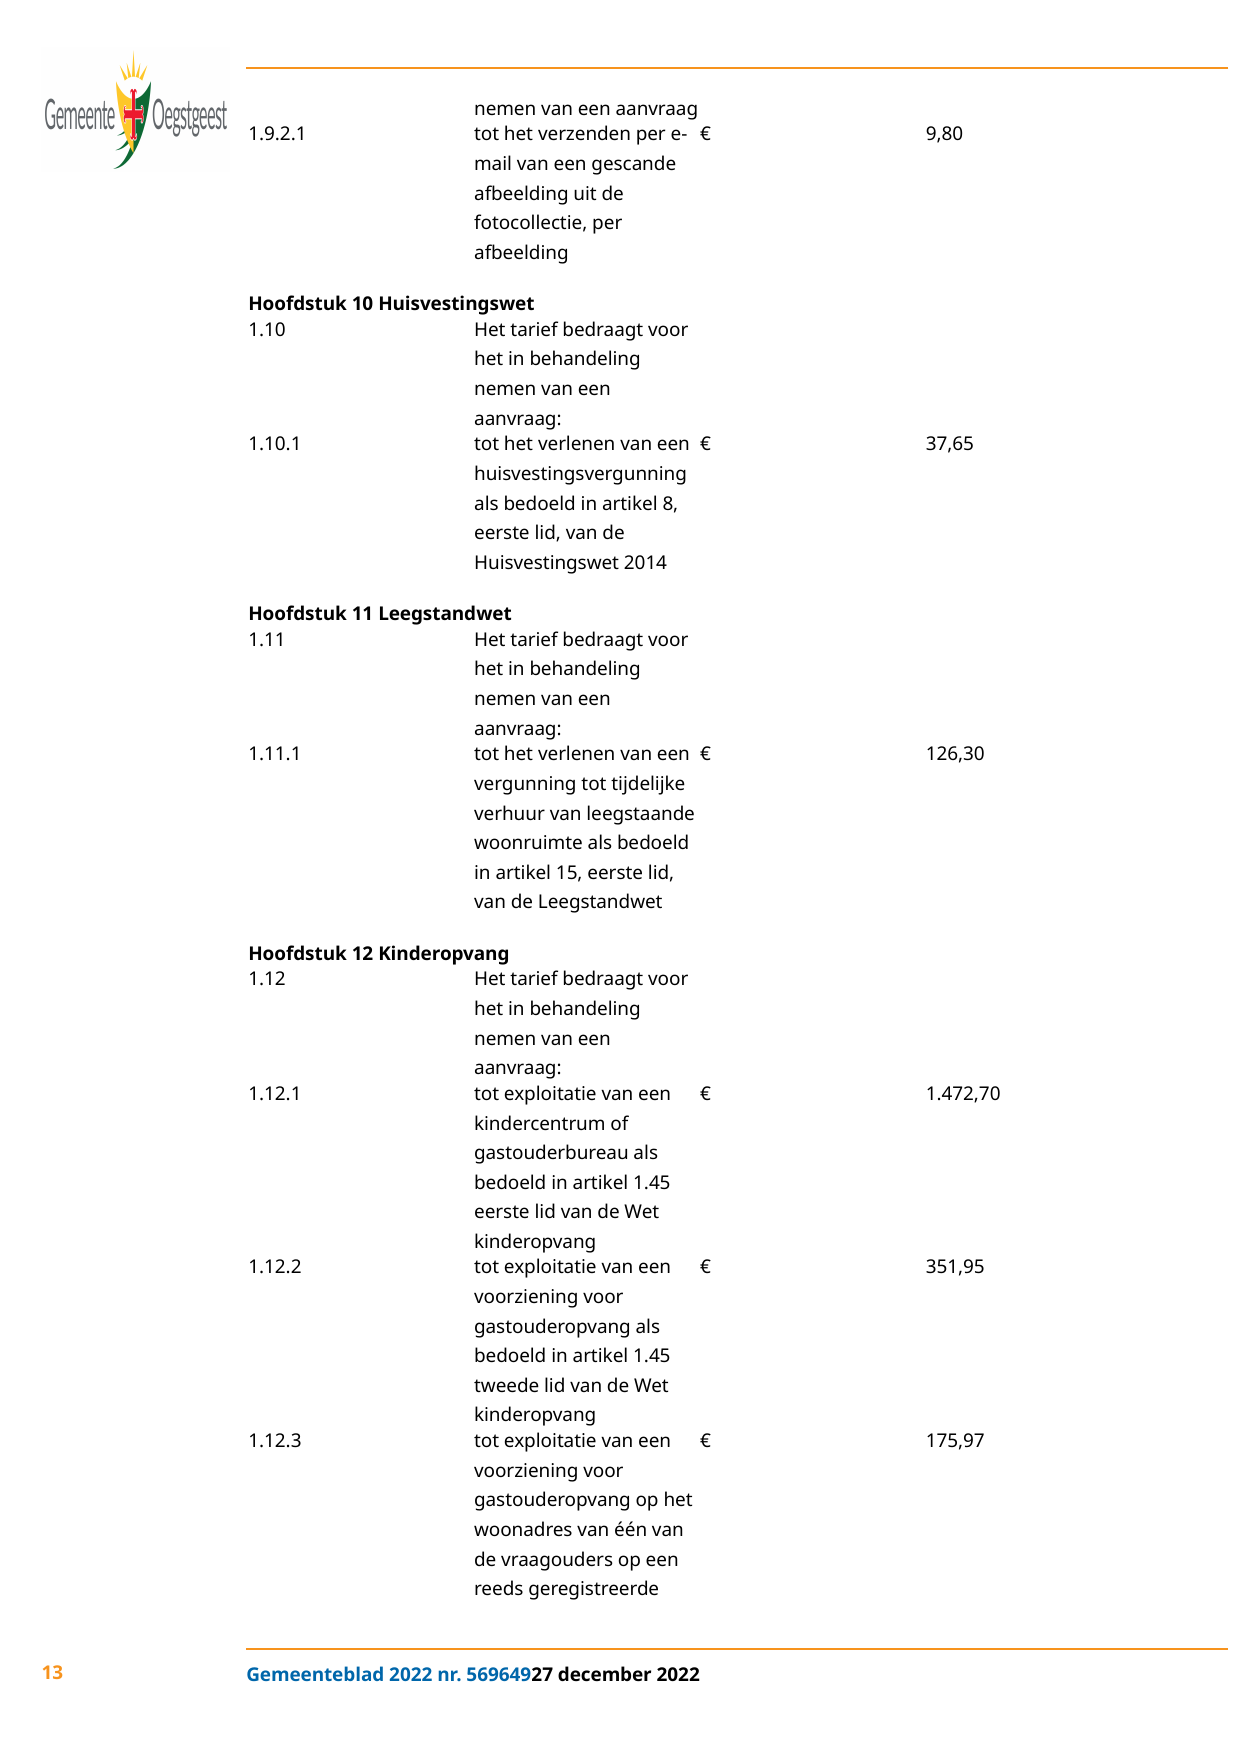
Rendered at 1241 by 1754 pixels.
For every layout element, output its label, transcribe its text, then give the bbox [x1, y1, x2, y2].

table_cell 351,95 [926, 1254, 1152, 1427]
table_cell [926, 290, 1152, 316]
table_cell Het tarief bedraagt voor het in behandeling nemen van een aanvraag: [474, 626, 700, 741]
table_cell € [700, 1428, 926, 1601]
table_cell [700, 575, 926, 600]
table_cell [248, 95, 474, 121]
table_cell [926, 265, 1152, 290]
table_cell 1.11.1 [248, 741, 474, 914]
table_cell [700, 966, 926, 1080]
table_cell € [700, 741, 926, 914]
table_cell tot het verlenen van een huisvestingsvergunning als bedoeld in artikel 8, eerste lid, van de Huisvestingswet 2014 [474, 431, 700, 574]
table_cell [700, 626, 926, 741]
table_cell € [700, 1254, 926, 1427]
table_cell [474, 265, 700, 290]
table_cell 1.10.1 [248, 431, 474, 574]
table_cell 9,80 [926, 121, 1152, 264]
table_cell Het tarief bedraagt voor het in behandeling nemen van een aanvraag: [474, 316, 700, 431]
table_cell € [700, 431, 926, 574]
table_cell 126,30 [926, 741, 1152, 914]
table_cell [700, 600, 926, 626]
table_cell 1.12 [248, 966, 474, 1080]
table_cell tot het verzenden per e-mail van een gescande afbeelding uit de fotocollectie, per afbeelding [474, 121, 700, 264]
table_cell € [700, 1080, 926, 1254]
table_cell [248, 914, 474, 940]
table_cell [926, 914, 1152, 940]
table_cell tot het verlenen van een vergunning tot tijdelijke verhuur van leegstaande woonruimte als bedoeld in artikel 15, eerste lid, van de Leegstandwet [474, 741, 700, 914]
table_cell [474, 575, 700, 600]
table_cell Hoofdstuk 10 Huisvestingswet [248, 290, 700, 316]
table_cell 1.10 [248, 316, 474, 431]
table_cell nemen van een aanvraag [474, 95, 700, 121]
table_cell 1.11 [248, 626, 474, 741]
table_cell [474, 914, 700, 940]
table_cell tot exploitatie van een voorziening voor gastouderopvang als bedoeld in artikel 1.45 tweede lid van de Wet kinderopvang [474, 1254, 700, 1427]
table_cell [700, 290, 926, 316]
table_cell [700, 316, 926, 431]
table_cell tot exploitatie van een kindercentrum of gastouderbureau als bedoeld in artikel 1.45 eerste lid van de Wet kinderopvang [474, 1080, 700, 1254]
table_cell [926, 316, 1152, 431]
picture [41, 47, 231, 172]
table_cell [926, 600, 1152, 626]
table_cell Het tarief bedraagt voor het in behandeling nemen van een aanvraag: [474, 966, 700, 1080]
table_cell [700, 95, 926, 121]
table_cell € [700, 121, 926, 264]
table_cell [248, 265, 474, 290]
table_cell [926, 966, 1152, 1080]
table_cell [926, 626, 1152, 741]
table_cell [700, 940, 926, 966]
table_cell Hoofdstuk 12 Kinderopvang [248, 940, 700, 966]
table_cell [248, 575, 474, 600]
table_cell 1.9.2.1 [248, 121, 474, 264]
table_cell [700, 265, 926, 290]
table_cell 1.12.3 [248, 1428, 474, 1601]
table_cell [700, 914, 926, 940]
table_cell 1.472,70 [926, 1080, 1152, 1254]
table_cell [926, 95, 1152, 121]
table_cell [926, 940, 1152, 966]
table_cell tot exploitatie van een voorziening voor gastouderopvang op het woonadres van één van de vraagouders op een reeds geregistreerde [474, 1428, 700, 1601]
table_cell 1.12.1 [248, 1080, 474, 1254]
table_cell Hoofdstuk 11 Leegstandwet [248, 600, 700, 626]
table_cell [926, 575, 1152, 600]
table_cell 175,97 [926, 1428, 1152, 1601]
table_cell 1.12.2 [248, 1254, 474, 1427]
table_cell 37,65 [926, 431, 1152, 574]
